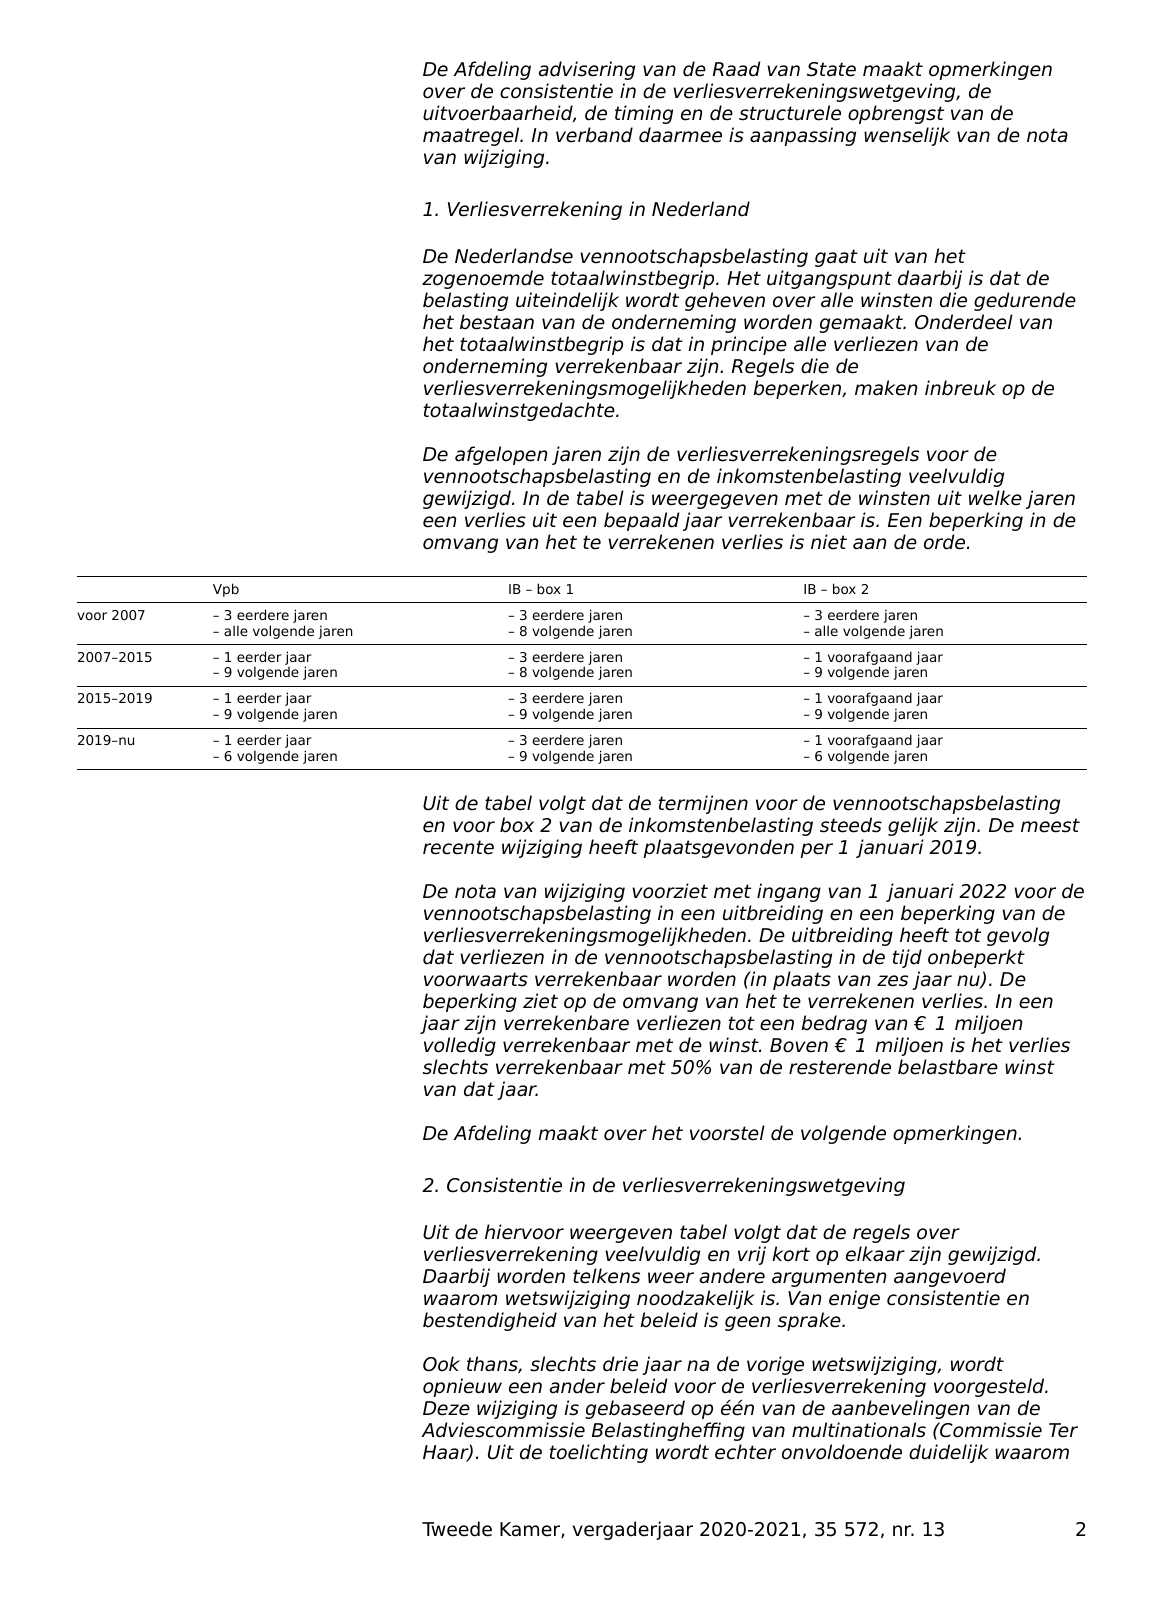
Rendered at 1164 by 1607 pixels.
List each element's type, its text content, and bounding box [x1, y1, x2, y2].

subtitle 1. Verliesverrekening in Nederland [422, 199, 1087, 221]
text Uit de hiervoor weergeven tabel volgt dat de regels over verliesverrekening veelvuldig en vrij kort op elkaar zijn gewijzigd. Daarbij worden telkens weer andere argumenten aangevoerd waarom wetswijziging noodzakelijk is. Van enige consistentie en bestendigheid van het beleid is geen sprake. [422, 1222, 1087, 1332]
table_cell – 1 eerder jaar – 9 volgende jaren [207, 645, 502, 686]
table_cell – 3 eerdere jaren – 8 volgende jaren [502, 645, 797, 686]
table_cell – 3 eerdere jaren – alle volgende jaren [207, 603, 502, 644]
table_cell – 3 eerdere jaren – 9 volgende jaren [502, 687, 797, 727]
table_cell – 1 eerder jaar – 9 volgende jaren [207, 687, 502, 727]
text De Nederlandse vennootschapsbelasting gaat uit van het zogenoemde totaalwinstbegrip. Het uitgangspunt daarbij is dat de belasting uiteindelijk wordt geheven over alle winsten die gedurende het bestaan van de onderneming worden gemaakt. Onderdeel van het totaalwinstbegrip is dat in principe alle verliezen van de onderneming verrekenbaar zijn. Regels die de verliesverrekeningsmogelijkheden beperken, maken inbreuk op de totaalwinstgedachte. [422, 246, 1087, 422]
table_cell – 1 voorafgaand jaar – 9 volgende jaren [797, 687, 1087, 727]
text De afgelopen jaren zijn de verliesverrekeningsregels voor de vennootschapsbelasting en de inkomstenbelasting veelvuldig gewijzigd. In de tabel is weergegeven met de winsten uit welke jaren een verlies uit een bepaald jaar verrekenbaar is. Een beperking in de omvang van het te verrekenen verlies is niet aan de orde. [422, 444, 1087, 554]
text Ook thans, slechts drie jaar na de vorige wetswijziging, wordt opnieuw een ander beleid voor de verliesverrekening voorgesteld. Deze wijziging is gebaseerd op één van de aanbevelingen van de Adviescommissie Belastingheffing van multinationals (Commissie Ter Haar). Uit de toelichting wordt echter onvoldoende duidelijk waarom [422, 1354, 1087, 1464]
table_cell 2015–2019 [77, 687, 207, 727]
table_cell voor 2007 [77, 603, 207, 644]
table_cell – 3 eerdere jaren – 9 volgende jaren [502, 729, 797, 769]
text De Afdeling maakt over het voorstel de volgende opmerkingen. [422, 1123, 1087, 1145]
table_header IB – box 2 [797, 577, 1087, 602]
subtitle 2. Consistentie in de verliesverrekeningswetgeving [422, 1175, 1087, 1197]
table_cell – 1 eerder jaar – 6 volgende jaren [207, 729, 502, 769]
table_header IB – box 1 [502, 577, 797, 602]
table_cell – 1 voorafgaand jaar – 9 volgende jaren [797, 645, 1087, 686]
table_header [77, 577, 207, 602]
text Uit de tabel volgt dat de termijnen voor de vennootschapsbelasting en voor box 2 van de inkomstenbelasting steeds gelijk zijn. De meest recente wijziging heeft plaatsgevonden per 1 januari 2019. [422, 793, 1087, 858]
text De Afdeling advisering van de Raad van State maakt opmerkingen over de consistentie in de verliesverrekeningswetgeving, de uitvoerbaarheid, de timing en de structurele opbrengst van de maatregel. In verband daarmee is aanpassing wenselijk van de nota van wijziging. [422, 59, 1087, 169]
table_cell – 3 eerdere jaren – 8 volgende jaren [502, 603, 797, 644]
table_cell 2007–2015 [77, 645, 207, 686]
table_cell – 3 eerdere jaren – alle volgende jaren [797, 603, 1087, 644]
table_cell 2019–nu [77, 729, 207, 769]
table_header Vpb [207, 577, 502, 602]
text De nota van wijziging voorziet met ingang van 1 januari 2022 voor de vennootschapsbelasting in een uitbreiding en een beperking van de verliesverrekeningsmogelijkheden. De uitbreiding heeft tot gevolg dat verliezen in de vennootschapsbelasting in de tijd onbeperkt voorwaarts verrekenbaar worden (in plaats van zes jaar nu). De beperking ziet op de omvang van het te verrekenen verlies. In een jaar zijn verrekenbare verliezen tot een bedrag van € 1 miljoen volledig verrekenbaar met de winst. Boven € 1 miljoen is het verlies slechts verrekenbaar met 50% van de resterende belastbare winst van dat jaar. [422, 881, 1087, 1101]
table_cell – 1 voorafgaand jaar – 6 volgende jaren [797, 729, 1087, 769]
